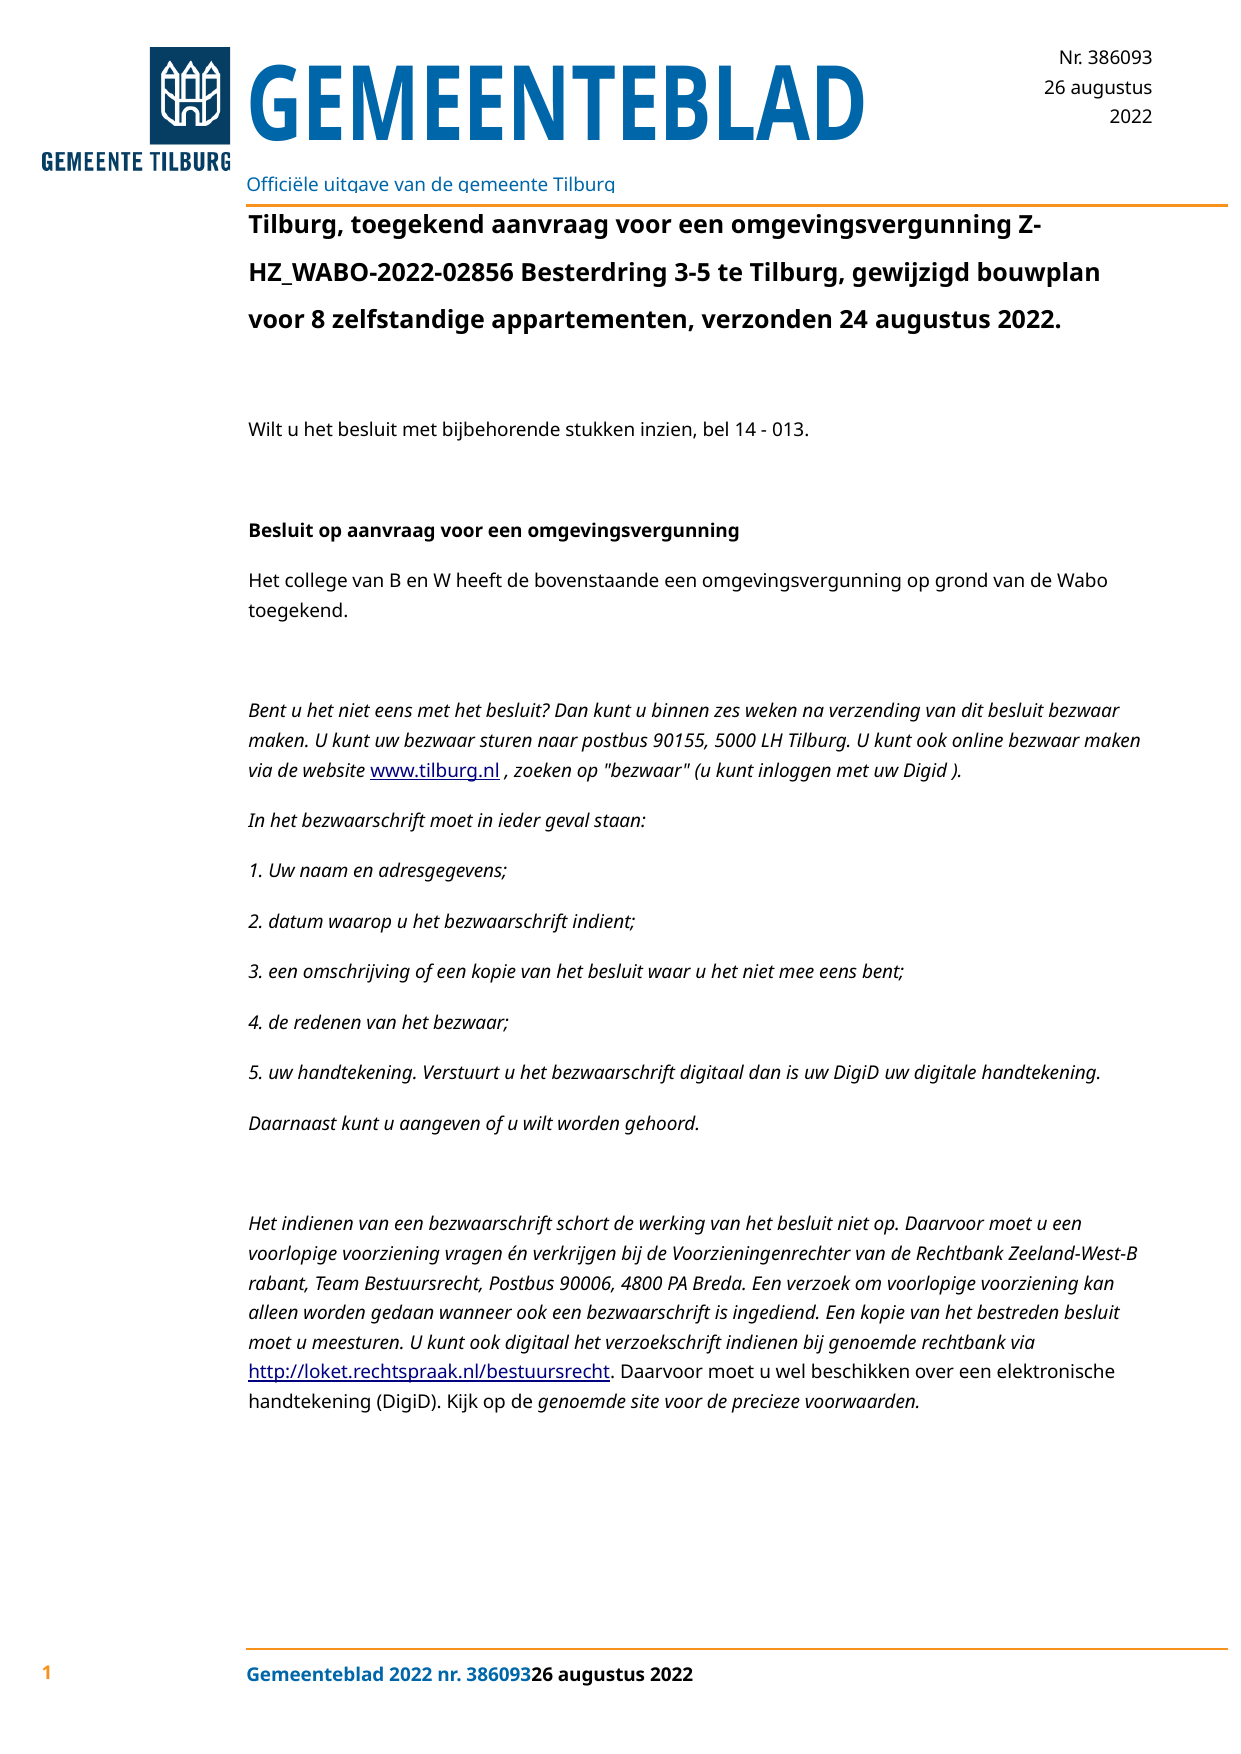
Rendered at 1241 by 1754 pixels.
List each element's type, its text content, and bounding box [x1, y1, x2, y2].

text 2. datum waarop u het bezwaarschrift indient; [248, 908, 1152, 934]
text 3. een omschrijving of een kopie van het besluit waar u het niet mee eens bent; [248, 958, 1152, 984]
text 5. uw handtekening. Verstuurt u het bezwaarschrift digitaal dan is uw DigiD uw digitale handtekening. [248, 1059, 1152, 1085]
text Het college van B en W heeft de bovenstaande een omgevingsvergunning op grond van de Wabo toegekend. [248, 567, 1152, 622]
text 4. de redenen van het bezwaar; [248, 1009, 1152, 1034]
text Daarnaast kunt u aangeven of u wilt worden gehoord. [248, 1110, 1152, 1135]
text Wilt u het besluit met bijbehorende stukken inzien, bel 14 - 013. [248, 416, 1152, 442]
text 1. Uw naam en adresgegevens; [248, 858, 1152, 883]
text Bent u het niet eens met het besluit? Dan kunt u binnen zes weken na verzending van dit besluit bezwaar maken. U kunt uw bezwaar sturen naar postbus 90155, 5000 LH Tilburg. U kunt ook online bezwaar maken via de website www.tilburg.nl , zoeken op "bezwaar" (u kunt inloggen met uw Digid ). [248, 698, 1152, 782]
text In het bezwaarschrift moet in ieder geval staan: [248, 807, 1152, 833]
text Het indienen van een bezwaarschrift schort de werking van het besluit niet op. Daarvoor moet u een voorlopige voorziening vragen én verkrijgen bij de Voorzieningenrechter van de Rechtbank Zeeland-West-B rabant, Team Bestuursrecht, Postbus 90006, 4800 PA Breda. Een verzoek om voorlopige voorziening kan alleen worden gedaan wanneer ook een bezwaarschrift is ingediend. Een kopie van het bestreden besluit moet u meesturen. U kunt ook digitaal het verzoekschrift indienen bij genoemde rechtbank via http://loket.rechtspraak.nl/bestuursrecht. Daarvoor moet u wel beschikken over een elektronische handtekening (DigiD). Kijk op de genoemde site voor de precieze voorwaarden. [248, 1211, 1152, 1414]
picture [41, 47, 231, 172]
text Besluit op aanvraag voor een omgevingsvergunning [248, 517, 1152, 542]
text Tilburg, toegekend aanvraag voor een omgevingsvergunning Z-HZ_WABO-2022-02856 Besterdring 3-5 te Tilburg, gewijzigd bouwplan voor 8 zelfstandige appartementen, verzonden 24 augustus 2022. [248, 207, 1152, 336]
